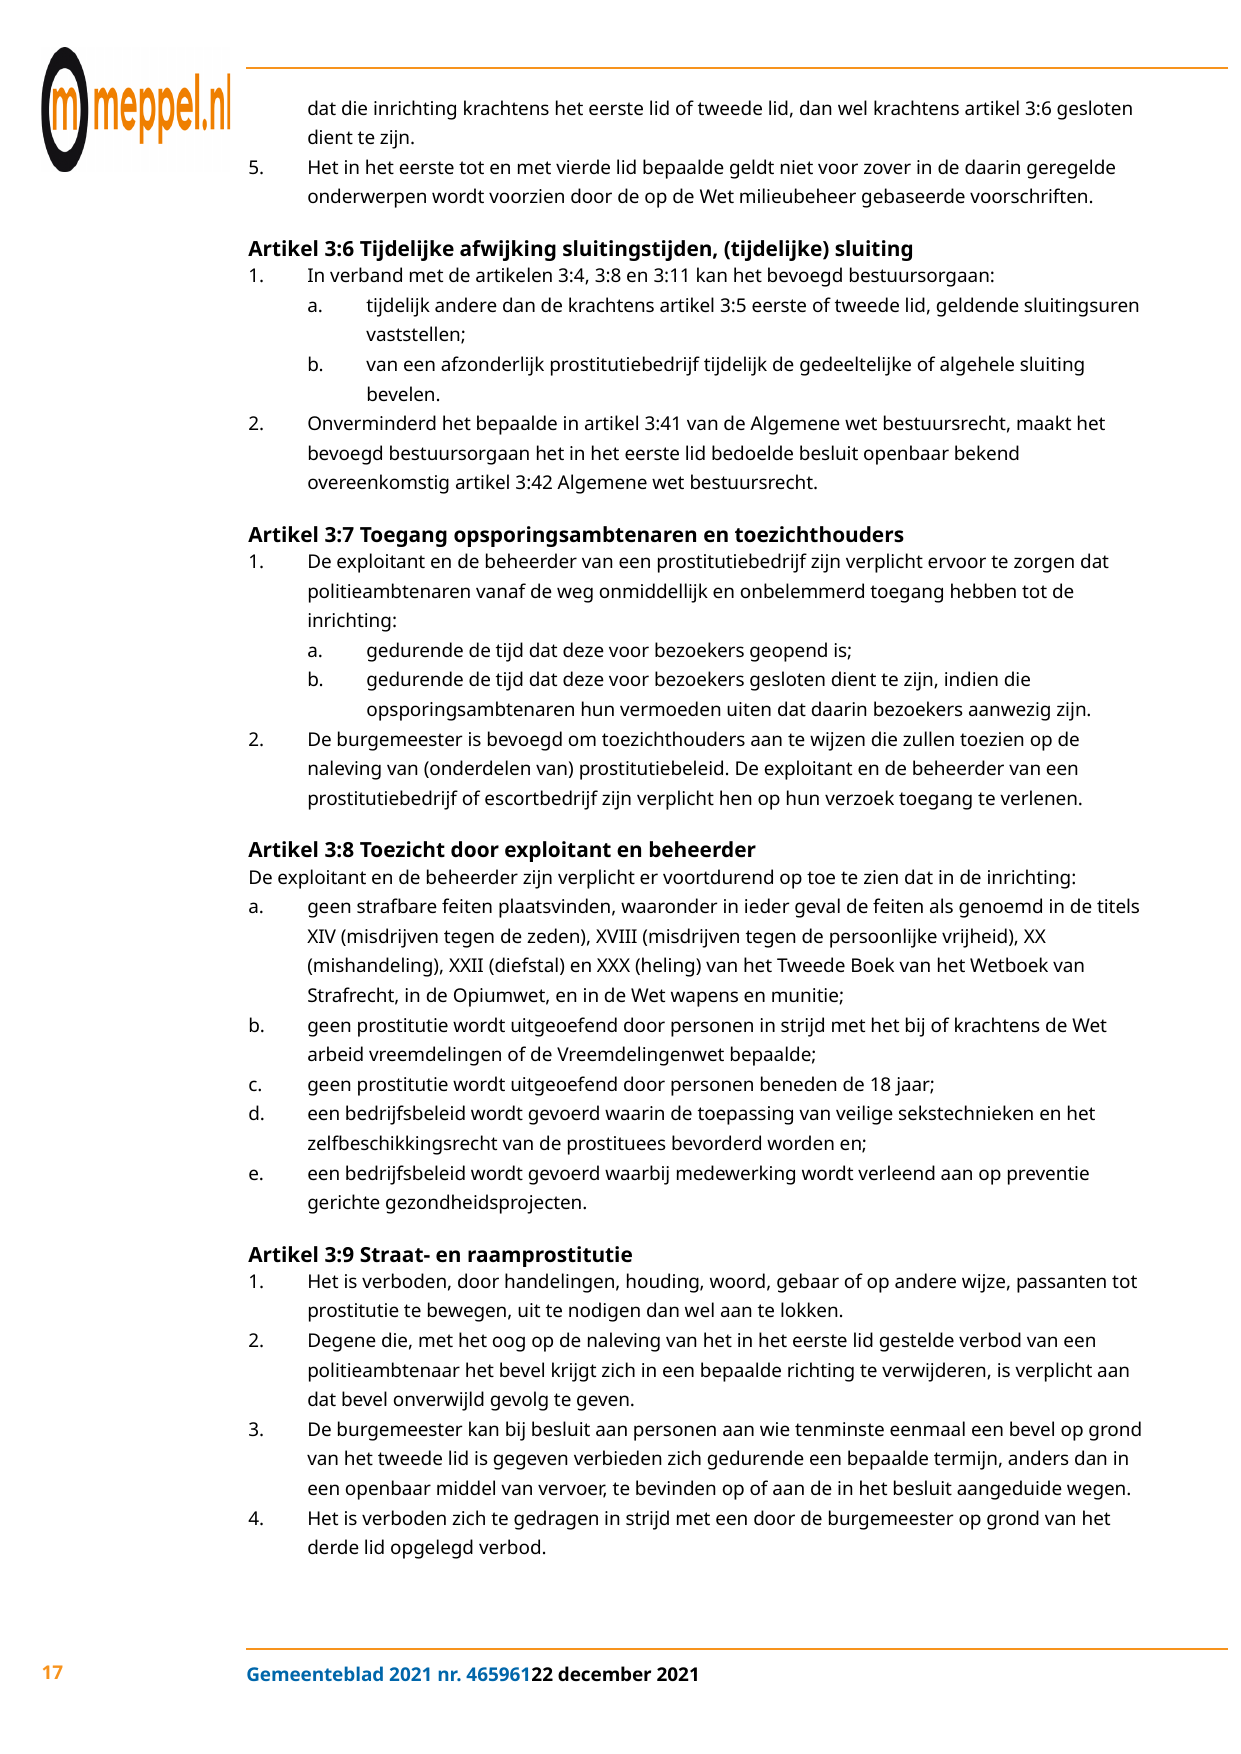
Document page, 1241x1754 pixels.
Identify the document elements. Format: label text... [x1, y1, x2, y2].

list De exploitant en de beheerder van een prostitutiebedrijf zijn verplicht ervoor te zorgen dat politieambtenaren vanaf de weg onmiddellijk en onbelemmerd toegang hebben tot de inrichting: [248, 548, 1152, 633]
list geen prostitutie wordt uitgeoefend door personen in strijd met het bij of krachtens de Wet arbeid vreemdelingen of de Vreemdelingenwet bepaalde; [248, 1012, 1152, 1067]
text Artikel 3:8 Toezicht door exploitant en beheerder [248, 835, 1152, 864]
list gedurende de tijd dat deze voor bezoekers gesloten dient te zijn, indien die opsporingsambtenaren hun vermoeden uiten dat daarin bezoekers aanwezig zijn. [307, 667, 1152, 722]
list gedurende de tijd dat deze voor bezoekers geopend is; [307, 637, 1152, 663]
list van een afzonderlijk prostitutiebedrijf tijdelijk de gedeeltelijke of algehele sluiting bevelen. [307, 351, 1152, 406]
list een bedrijfsbeleid wordt gevoerd waarbij medewerking wordt verleend aan op preventie gerichte gezondheidsprojecten. [248, 1160, 1152, 1215]
picture [41, 47, 231, 172]
list De burgemeester kan bij besluit aan personen aan wie tenminste eenmaal een bevel op grond van het tweede lid is gegeven verbieden zich gedurende een bepaalde termijn, anders dan in een openbaar middel van vervoer, te bevinden op of aan de in het besluit aangeduide wegen. [248, 1416, 1152, 1501]
text Artikel 3:9 Straat- en raamprostitutie [248, 1240, 1152, 1268]
list Het is verboden zich te gedragen in strijd met een door de burgemeester op grond van het derde lid opgelegd verbod. [248, 1505, 1152, 1560]
list De burgemeester is bevoegd om toezichthouders aan te wijzen die zullen toezien op de naleving van (onderdelen van) prostitutiebeleid. De exploitant en de beheerder van een prostitutiebedrijf of escortbedrijf zijn verplicht hen op hun verzoek toegang te verlenen. [248, 726, 1152, 811]
list Onverminderd het bepaalde in artikel 3:41 van de Algemene wet bestuursrecht, maakt het bevoegd bestuursorgaan het in het eerste lid bedoelde besluit openbaar bekend overeenkomstig artikel 3:42 Algemene wet bestuursrecht. [248, 410, 1152, 495]
list In verband met de artikelen 3:4, 3:8 en 3:11 kan het bevoegd bestuursorgaan: [248, 262, 1152, 288]
list geen strafbare feiten plaatsvinden, waaronder in ieder geval de feiten als genoemd in de titels XIV (misdrijven tegen de zeden), XVIII (misdrijven tegen de persoonlijke vrijheid), XX (mishandeling), XXII (diefstal) en XXX (heling) van het Tweede Boek van het Wetboek van Strafrecht, in de Opiumwet, en in de Wet wapens en munitie; [248, 893, 1152, 1008]
text De exploitant en de beheerder zijn verplicht er voortdurend op toe te zien dat in de inrichting: [248, 864, 1152, 889]
list een bedrijfsbeleid wordt gevoerd waarin de toepassing van veilige sekstechnieken en het zelfbeschikkingsrecht van de prostituees bevorderd worden en; [248, 1101, 1152, 1156]
text Artikel 3:7 Toegang opsporingsambtenaren en toezichthouders [248, 520, 1152, 548]
list Het is verboden, door handelingen, houding, woord, gebaar of op andere wijze, passanten tot prostitutie te bewegen, uit te nodigen dan wel aan te lokken. [248, 1268, 1152, 1323]
list tijdelijk andere dan de krachtens artikel 3:5 eerste of tweede lid, geldende sluitingsuren vaststellen; [307, 292, 1152, 347]
list Het in het eerste tot en met vierde lid bepaalde geldt niet voor zover in de daarin geregelde onderwerpen wordt voorzien door de op de Wet milieubeheer gebaseerde voorschriften. [248, 154, 1152, 209]
list geen prostitutie wordt uitgeoefend door personen beneden de 18 jaar; [248, 1071, 1152, 1097]
list dat die inrichting krachtens het eerste lid of tweede lid, dan wel krachtens artikel 3:6 gesloten dient te zijn. [248, 95, 1152, 150]
text Artikel 3:6 Tijdelijke afwijking sluitingstijden, (tijdelijke) sluiting [248, 234, 1152, 262]
list Degene die, met het oog op de naleving van het in het eerste lid gestelde verbod van een politieambtenaar het bevel krijgt zich in een bepaalde richting te verwijderen, is verplicht aan dat bevel onverwijld gevolg te geven. [248, 1327, 1152, 1412]
